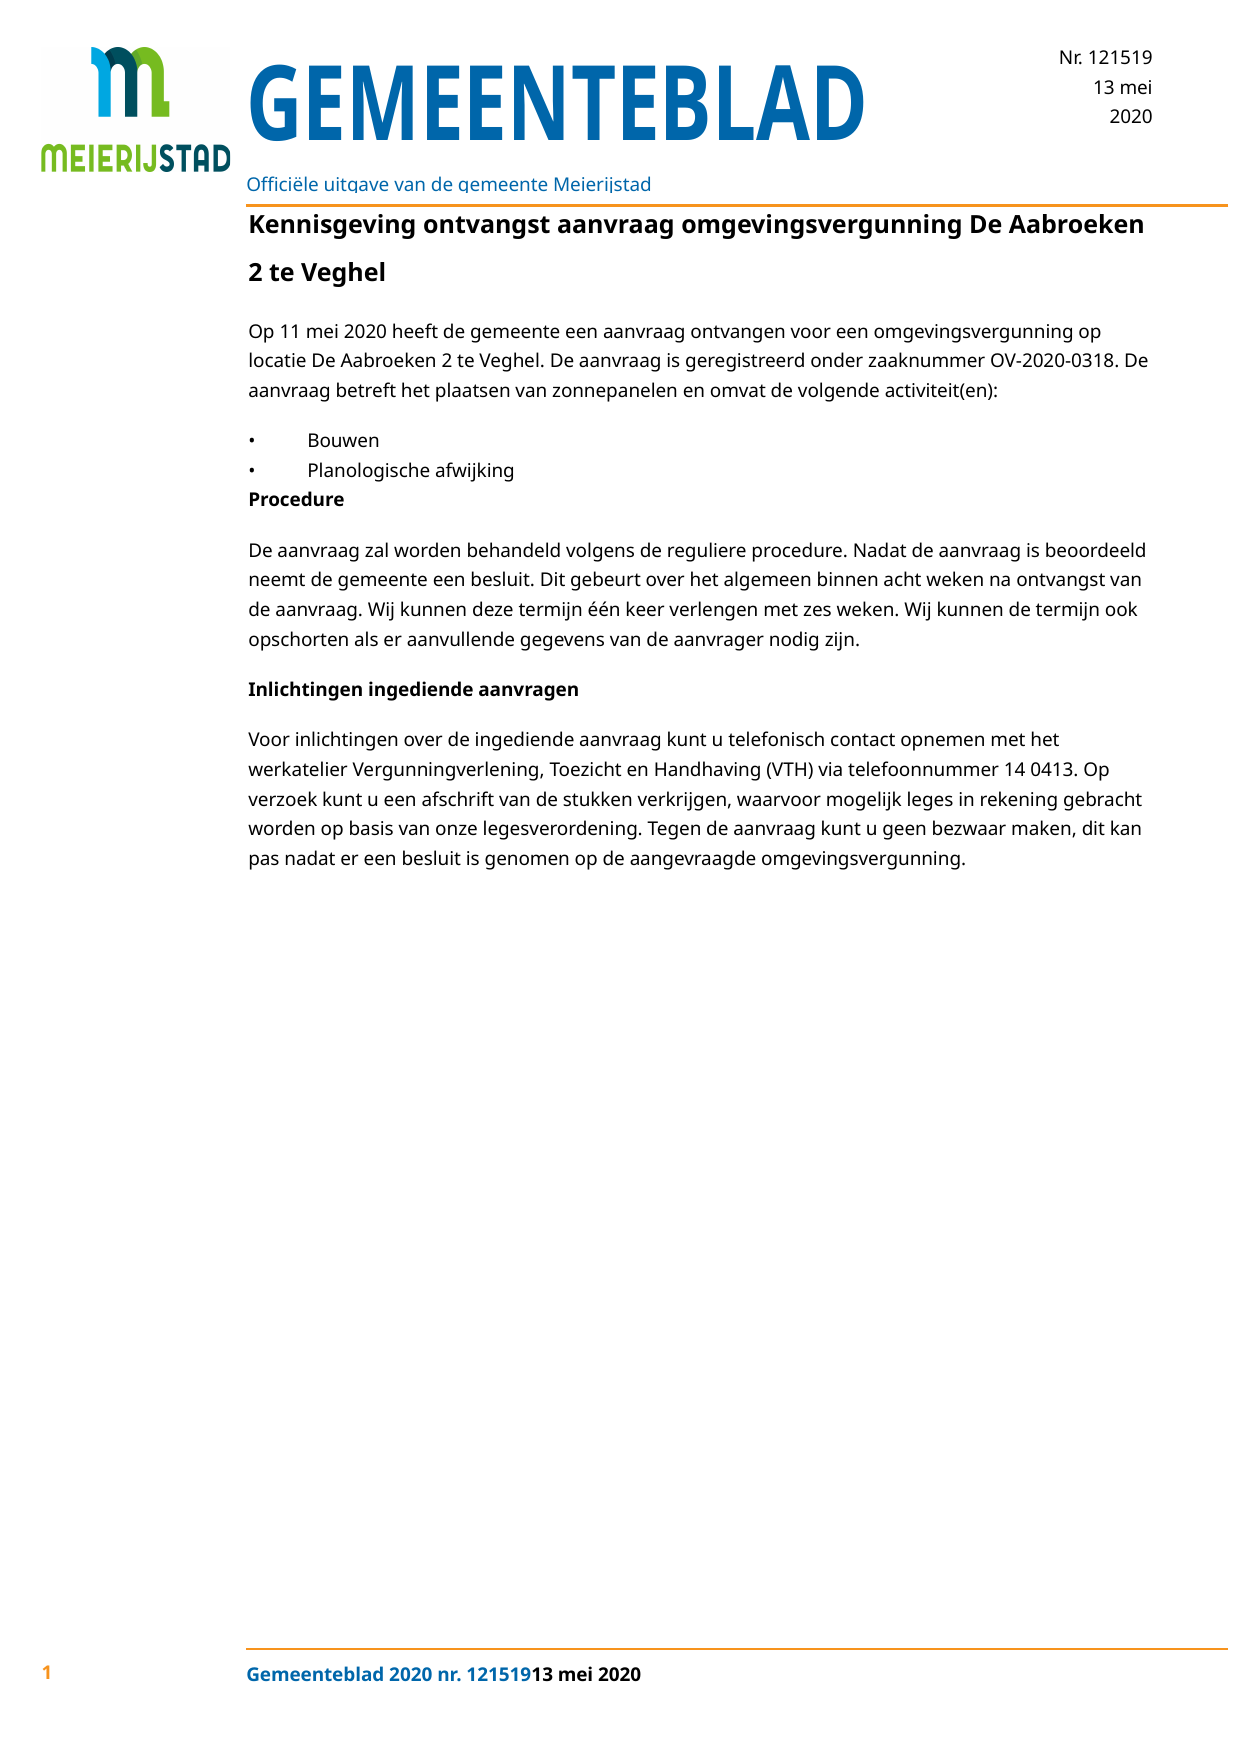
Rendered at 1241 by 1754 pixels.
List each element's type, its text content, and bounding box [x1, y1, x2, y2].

text Inlichtingen ingediende aanvragen [248, 676, 1152, 702]
text Op 11 mei 2020 heeft de gemeente een aanvraag ontvangen voor een omgevingsvergunning op locatie De Aabroeken 2 te Veghel. De aanvraag is geregistreerd onder zaaknummer OV-2020-0318. De aanvraag betreft het plaatsen van zonnepanelen en omvat de volgende activiteit(en): [248, 318, 1152, 403]
list Bouwen [248, 427, 1152, 453]
text Voor inlichtingen over de ingediende aanvraag kunt u telefonisch contact opnemen met het werkatelier Vergunningverlening, Toezicht en Handhaving (VTH) via telefoonnummer 14 0413. Op verzoek kunt u een afschrift van de stukken verkrijgen, waarvoor mogelijk leges in rekening gebracht worden op basis van onze legesverordening. Tegen de aanvraag kunt u geen bezwaar maken, dit kan pas nadat er een besluit is genomen op de aangevraagde omgevingsvergunning. [248, 727, 1152, 871]
picture [41, 47, 231, 172]
list Planologische afwijking [248, 457, 1152, 483]
text De aanvraag zal worden behandeld volgens de reguliere procedure. Nadat de aanvraag is beoordeeld neemt de gemeente een besluit. Dit gebeurt over het algemeen binnen acht weken na ontvangst van de aanvraag. Wij kunnen deze termijn één keer verlengen met zes weken. Wij kunnen de termijn ook opschorten als er aanvullende gegevens van de aanvrager nodig zijn. [248, 537, 1152, 652]
text Kennisgeving ontvangst aanvraag omgevingsvergunning De Aabroeken 2 te Veghel [248, 207, 1152, 288]
text Procedure [248, 487, 1152, 512]
